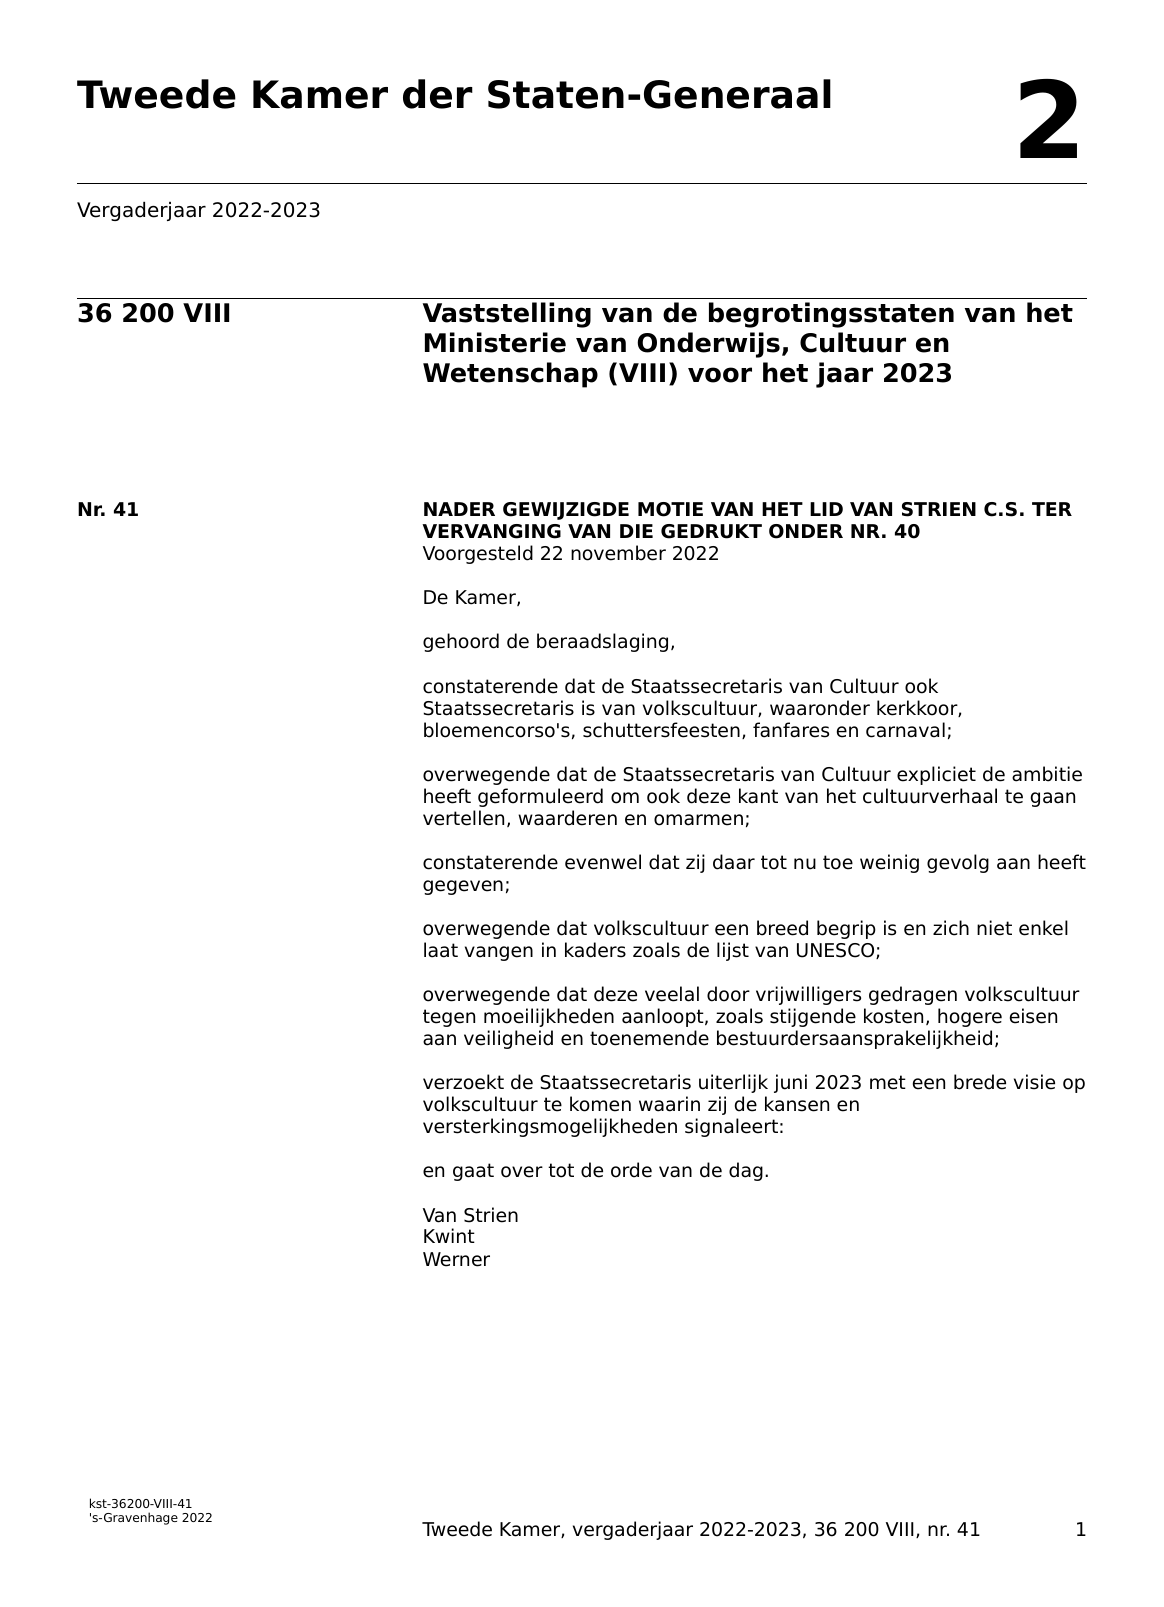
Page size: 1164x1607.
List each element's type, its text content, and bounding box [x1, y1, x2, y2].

text overwegende dat de Staatssecretaris van Cultuur expliciet de ambitie heeft geformuleerd om ook deze kant van het cultuurverhaal te gaan vertellen, waarderen en omarmen; [422, 764, 1087, 829]
text overwegende dat volkscultuur een breed begrip is en zich niet enkel laat vangen in kaders zoals de lijst van UNESCO; [422, 918, 1087, 962]
subtitle Nr. 41 NADER GEWIJZIGDE MOTIE VAN HET LID VAN STRIEN C.S. TER VERVANGING VAN DIE GEDRUKT ONDER NR. 40 [77, 499, 1087, 543]
text constaterende dat de Staatssecretaris van Cultuur ook Staatssecretaris is van volkscultuur, waaronder kerkkoor, bloemencorso's, schuttersfeesten, fanfares en carnaval; [422, 676, 1087, 741]
text kst-36200-VIII-41 [88, 1497, 323, 1511]
table_header Tweede Kamer der Staten-Generaal [77, 59, 886, 183]
text Werner [422, 1248, 1087, 1270]
text verzoekt de Staatssecretaris uiterlijk juni 2023 met een brede visie op volkscultuur te komen waarin zij de kansen en versterkingsmogelijkheden signaleert: [422, 1072, 1087, 1138]
text overwegende dat deze veelal door vrijwilligers gedragen volkscultuur tegen moeilijkheden aanloopt, zoals stijgende kosten, hogere eisen aan veiligheid en toenemende bestuurdersaansprakelijkheid; [422, 984, 1087, 1050]
table_cell Vergaderjaar 2022-2023 [77, 184, 1087, 298]
text gehoord de beraadslaging, [422, 631, 1087, 653]
text De Kamer, [422, 587, 1087, 609]
subtitle 36 200 VIII Vaststelling van de begrotingsstaten van het Ministerie van Onderwijs, Cultuur en Wetenschap (VIII) voor het jaar 2023 [77, 299, 1087, 388]
text en gaat over tot de orde van de dag. [422, 1160, 1087, 1182]
text Kwint [422, 1226, 1087, 1248]
text 's-Gravenhage 2022 [88, 1511, 323, 1525]
text Van Strien [422, 1204, 1087, 1226]
text Voorgesteld 22 november 2022 [422, 543, 1087, 565]
text constaterende evenwel dat zij daar tot nu toe weinig gevolg aan heeft gegeven; [422, 852, 1087, 896]
table_header 2 [886, 59, 1087, 183]
